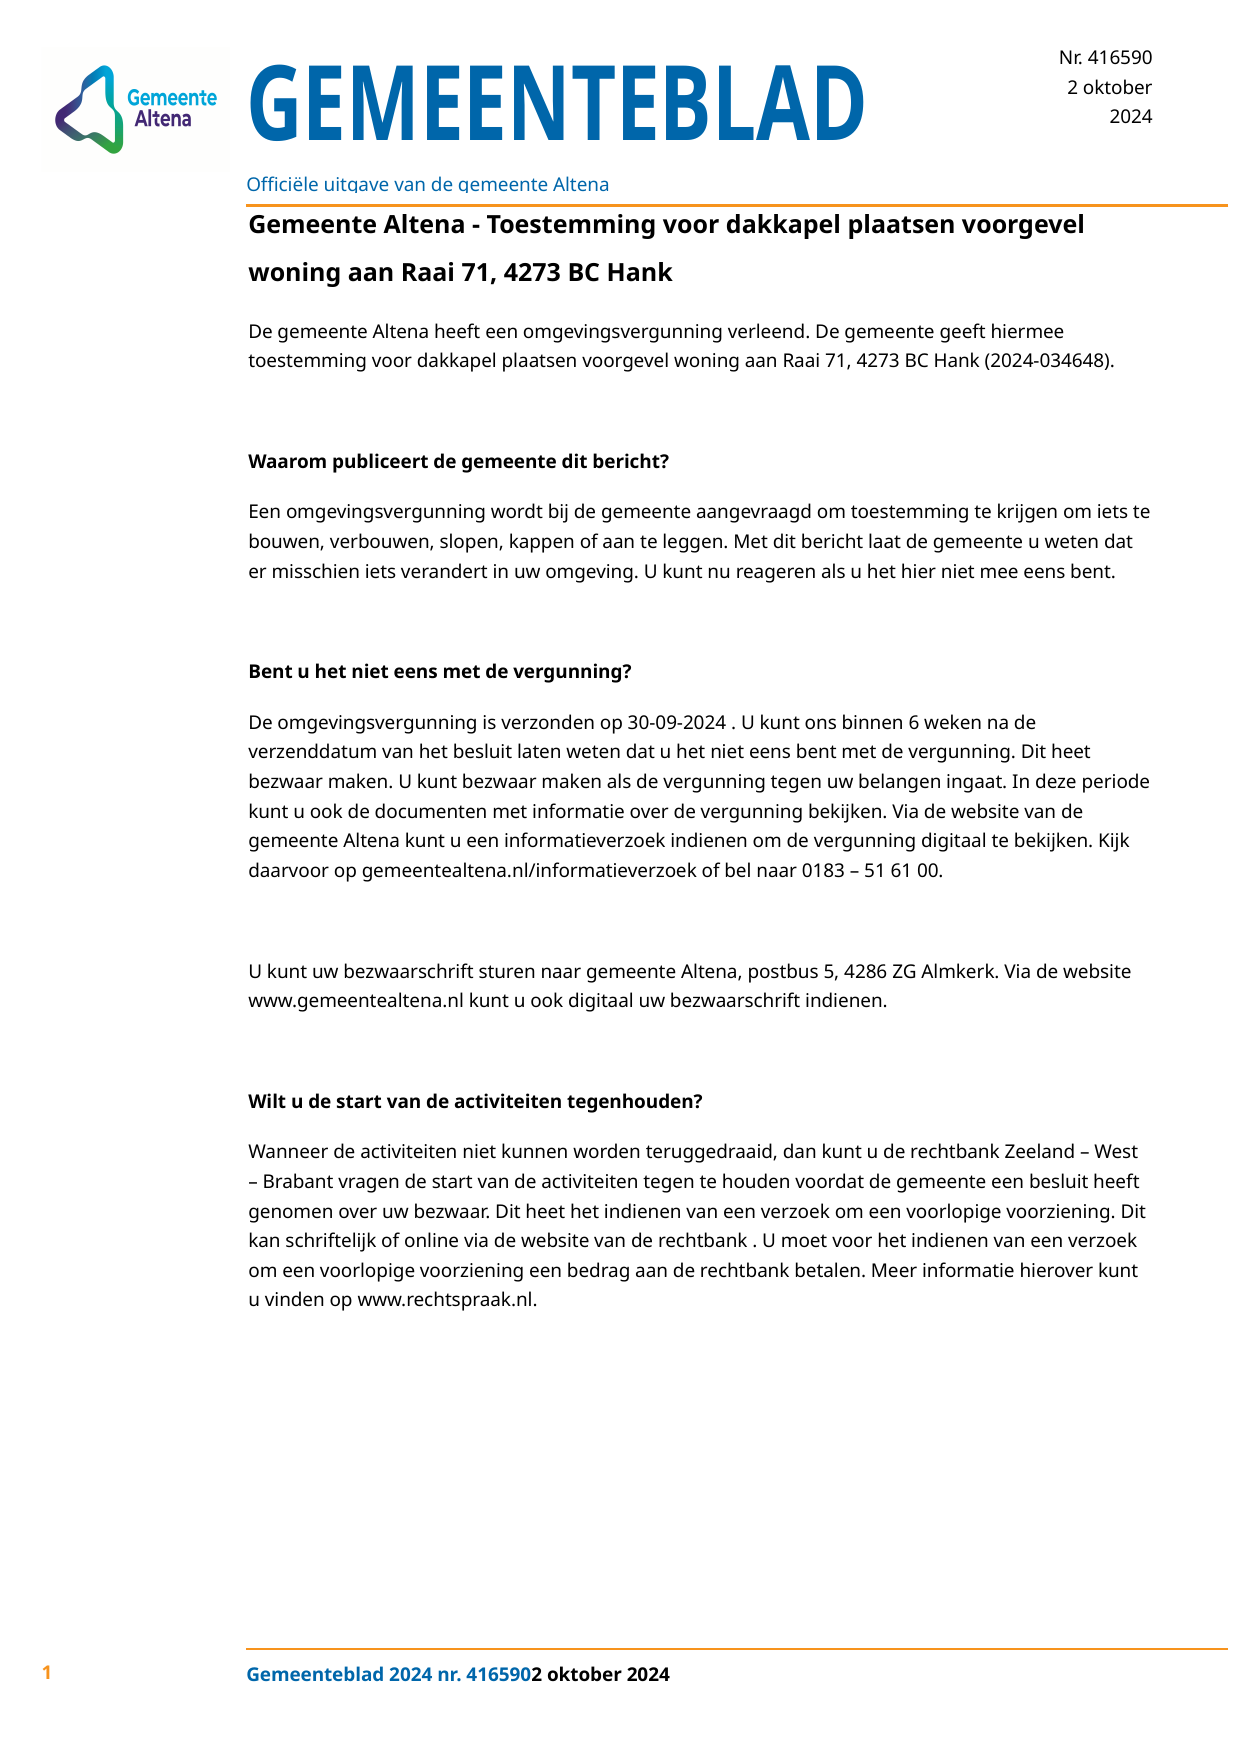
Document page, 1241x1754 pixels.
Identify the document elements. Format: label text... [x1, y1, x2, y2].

text Een omgevingsvergunning wordt bij de gemeente aangevraagd om toestemming te krijgen om iets te bouwen, verbouwen, slopen, kappen of aan te leggen. Met dit bericht laat de gemeente u weten dat er misschien iets verandert in uw omgeving. U kunt nu reageren als u het hier niet mee eens bent. [248, 499, 1152, 584]
text De omgevingsvergunning is verzonden op 30-09-2024 . U kunt ons binnen 6 weken na de verzenddatum van het besluit laten weten dat u het niet eens bent met de vergunning. Dit heet bezwaar maken. U kunt bezwaar maken als de vergunning tegen uw belangen ingaat. In deze periode kunt u ook de documenten met informatie over de vergunning bekijken. Via de website van de gemeente Altena kunt u een informatieverzoek indienen om de vergunning digitaal te bekijken. Kijk daarvoor op gemeentealtena.nl/informatieverzoek of bel naar 0183 – 51 61 00. [248, 709, 1152, 883]
text Waarom publiceert de gemeente dit bericht? [248, 448, 1152, 474]
picture [41, 47, 231, 172]
text De gemeente Altena heeft een omgevingsvergunning verleend. De gemeente geeft hiermee toestemming voor dakkapel plaatsen voorgevel woning aan Raai 71, 4273 BC Hank (2024-034648). [248, 318, 1152, 373]
text U kunt uw bezwaarschrift sturen naar gemeente Altena, postbus 5, 4286 ZG Almkerk. Via de website www.gemeentealtena.nl kunt u ook digitaal uw bezwaarschrift indienen. [248, 958, 1152, 1013]
text Gemeente Altena - Toestemming voor dakkapel plaatsen voorgevel woning aan Raai 71, 4273 BC Hank [248, 207, 1152, 288]
text Wilt u de start van de activiteiten tegenhouden? [248, 1088, 1152, 1114]
text Bent u het niet eens met de vergunning? [248, 659, 1152, 684]
text Wanneer de activiteiten niet kunnen worden teruggedraaid, dan kunt u de rechtbank Zeeland – West – Brabant vragen de start van de activiteiten tegen te houden voordat de gemeente een besluit heeft genomen over uw bezwaar. Dit heet het indienen van een verzoek om een voorlopige voorziening. Dit kan schriftelijk of online via de website van de rechtbank . U moet voor het indienen van een verzoek om een voorlopige voorziening een bedrag aan de rechtbank betalen. Meer informatie hierover kunt u vinden op www.rechtspraak.nl. [248, 1139, 1152, 1312]
